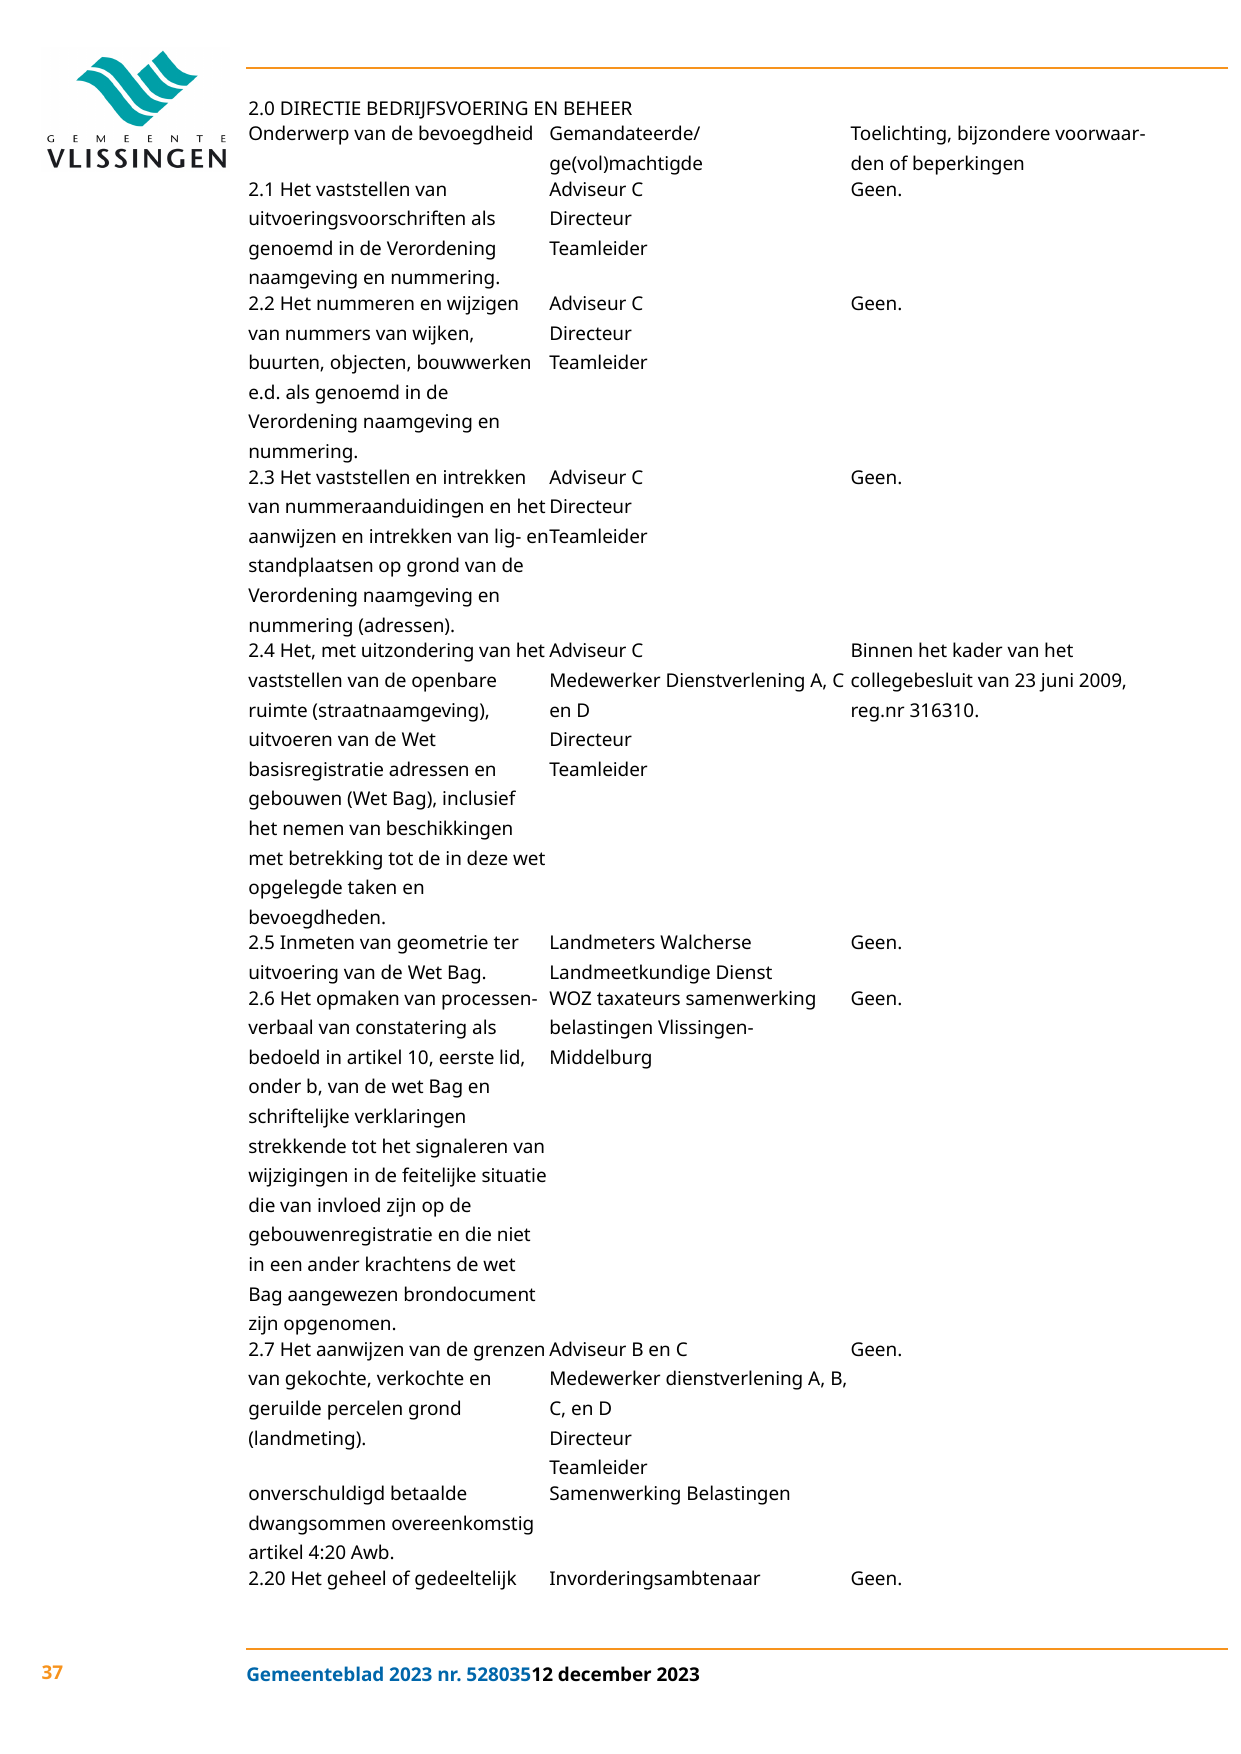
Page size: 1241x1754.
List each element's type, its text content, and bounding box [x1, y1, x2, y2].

table_cell Adviseur C Medewerker Dienstverlening A, C en D Directeur Teamleider [549, 638, 850, 929]
picture [41, 47, 231, 172]
table_cell WOZ taxateurs samenwerking belastingen Vlissingen-Middelburg [549, 985, 850, 1336]
table_cell onverschuldigd betaalde dwangsommen overeenkomstig artikel 4:20 Awb. [248, 1480, 549, 1565]
table_cell Geen. [850, 176, 1152, 290]
table_cell Samenwerking Belastingen [549, 1480, 850, 1565]
table_cell Gemandateerde/ ge(vol)machtigde [549, 121, 850, 176]
table_cell Adviseur C Directeur Teamleider [549, 464, 850, 638]
table_cell Binnen het kader van het collegebesluit van 23 juni 2009, reg.nr 316310. [850, 638, 1152, 929]
table_cell Toelichting, bijzondere voorwaar­den of beperkingen [850, 121, 1152, 176]
table_cell Invorderingsambtenaar [549, 1565, 850, 1591]
table_cell 2.1 Het vaststellen van uitvoeringsvoorschriften als genoemd in de Verordening naamgeving en nummering. [248, 176, 549, 290]
table_cell Adviseur C Directeur Teamleider [549, 176, 850, 290]
table_header 2.0 DIRECTIE BEDRIJFSVOERING EN BEHEER [248, 95, 1152, 121]
table_cell 2.2 Het nummeren en wijzigen van nummers van wijken, buurten, objecten, bouwwerken e.d. als genoemd in de Verordening naamgeving en nummering. [248, 290, 549, 464]
table_cell 2.5 Inmeten van geometrie ter uitvoering van de Wet Bag. [248, 930, 549, 985]
table_cell Onderwerp van de bevoegdheid [248, 121, 549, 176]
table_cell 2.7 Het aanwijzen van de grenzen van gekochte, verkochte en geruilde percelen grond (landmeting). [248, 1336, 549, 1480]
table_cell 2.20 Het geheel of gedeeltelijk [248, 1565, 549, 1591]
table_cell Geen. [850, 985, 1152, 1336]
table_cell [850, 1480, 1152, 1565]
table_cell 2.3 Het vaststellen en intrekken van nummeraanduidingen en het aanwijzen en intrekken van lig- en standplaatsen op grond van de Verordening naamgeving en nummering (adressen). [248, 464, 549, 638]
table_cell Adviseur C Directeur Teamleider [549, 290, 850, 464]
table_cell 2.6 Het opmaken van processen-verbaal van constatering als bedoeld in artikel 10, eerste lid, onder b, van de wet Bag en schriftelijke verklaringen strekkende tot het signaleren van wijzigingen in de feitelijke situatie die van invloed zijn op de gebouwenregistratie en die niet in een ander krachtens de wet Bag aangewezen brondocument zijn opgenomen. [248, 985, 549, 1336]
table_cell Geen. [850, 290, 1152, 464]
table_cell Geen. [850, 464, 1152, 638]
table_cell Geen. [850, 1565, 1152, 1591]
table_cell 2.4 Het, met uitzondering van het vaststellen van de openbare ruimte (straatnaamgeving), uitvoeren van de Wet basisregistratie adressen en gebouwen (Wet Bag), inclusief het nemen van beschikkingen met betrekking tot de in deze wet opgelegde taken en bevoegdheden. [248, 638, 549, 929]
table_cell Adviseur B en C Medewerker dienstverlening A, B, C, en D Directeur Teamleider [549, 1336, 850, 1480]
table_cell Landmeters Walcherse Landmeetkundige Dienst [549, 930, 850, 985]
table_cell Geen. [850, 1336, 1152, 1480]
table_cell Geen. [850, 930, 1152, 985]
